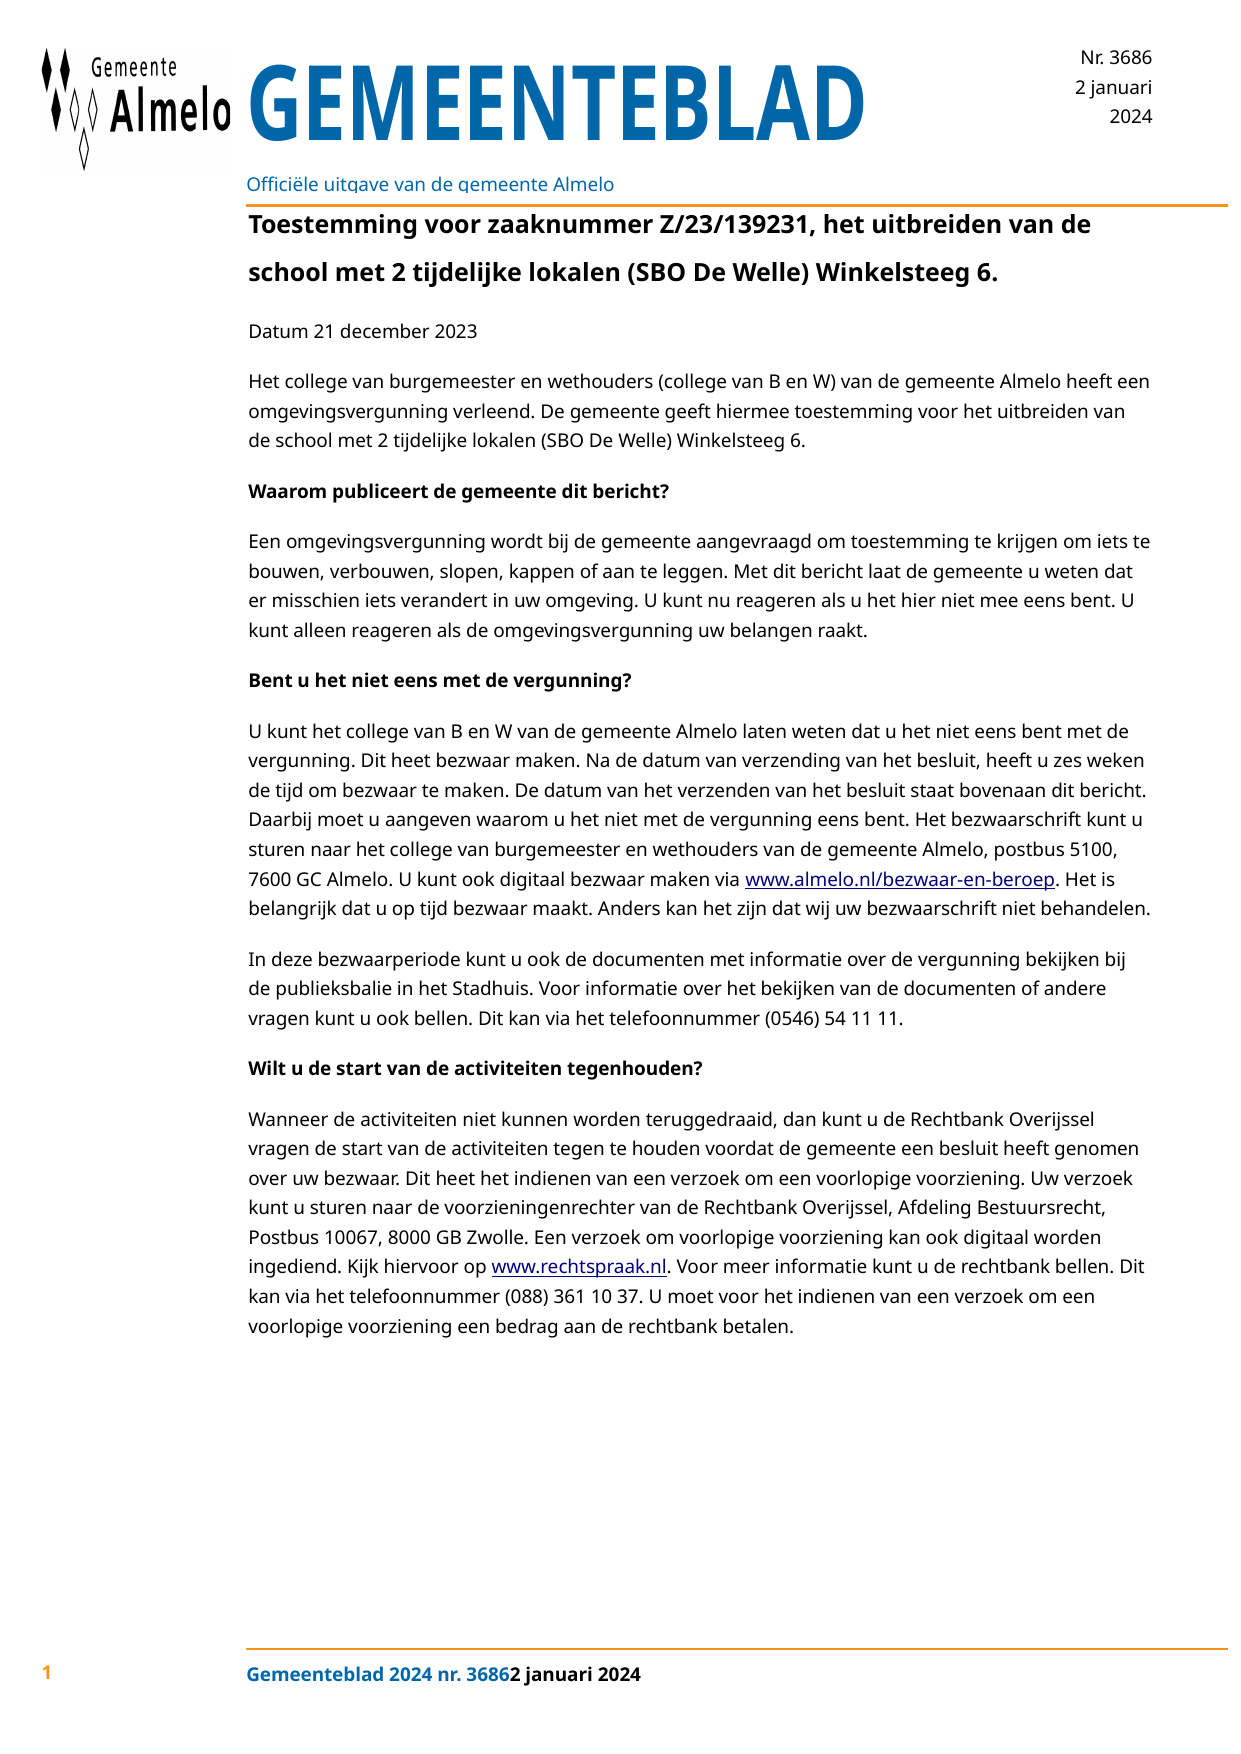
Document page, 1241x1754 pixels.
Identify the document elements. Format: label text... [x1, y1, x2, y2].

text Toestemming voor zaaknummer Z/23/139231, het uitbreiden van de school met 2 tijdelijke lokalen (SBO De Welle) Winkelsteeg 6. [248, 207, 1152, 288]
text U kunt het college van B en W van de gemeente Almelo laten weten dat u het niet eens bent met de vergunning. Dit heet bezwaar maken. Na de datum van verzending van het besluit, heeft u zes weken de tijd om bezwaar te maken. De datum van het verzenden van het besluit staat bovenaan dit bericht. Daarbij moet u aangeven waarom u het niet met de vergunning eens bent. Het bezwaarschrift kunt u sturen naar het college van burgemeester en wethouders van de gemeente Almelo, postbus 5100, 7600 GC Almelo. U kunt ook digitaal bezwaar maken via www.almelo.nl/bezwaar-en-beroep. Het is belangrijk dat u op tijd bezwaar maakt. Anders kan het zijn dat wij uw bezwaarschrift niet behandelen. [248, 718, 1152, 921]
text Waarom publiceert de gemeente dit bericht? [248, 478, 1152, 504]
text Een omgevingsvergunning wordt bij de gemeente aangevraagd om toestemming te krijgen om iets te bouwen, verbouwen, slopen, kappen of aan te leggen. Met dit bericht laat de gemeente u weten dat er misschien iets verandert in uw omgeving. U kunt nu reageren als u het hier niet mee eens bent. U kunt alleen reageren als de omgevingsvergunning uw belangen raakt. [248, 528, 1152, 643]
picture [41, 47, 231, 172]
text In deze bezwaarperiode kunt u ook de documenten met informatie over de vergunning bekijken bij de publieksbalie in het Stadhuis. Voor informatie over het bekijken van de documenten of andere vragen kunt u ook bellen. Dit kan via het telefoonnummer (0546) 54 11 11. [248, 946, 1152, 1031]
text Wilt u de start van de activiteiten tegenhouden? [248, 1055, 1152, 1081]
text Wanneer de activiteiten niet kunnen worden teruggedraaid, dan kunt u de Rechtbank Overijssel vragen de start van de activiteiten tegen te houden voordat de gemeente een besluit heeft genomen over uw bezwaar. Dit heet het indienen van een verzoek om een voorlopige voorziening. Uw verzoek kunt u sturen naar de voorzieningenrechter van de Rechtbank Overijssel, Afdeling Bestuursrecht, Postbus 10067, 8000 GB Zwolle. Een verzoek om voorlopige voorziening kan ook digitaal worden ingediend. Kijk hiervoor op www.rechtspraak.nl. Voor meer informatie kunt u de rechtbank bellen. Dit kan via het telefoonnummer (088) 361 10 37. U moet voor het indienen van een verzoek om een voorlopige voorziening een bedrag aan de rechtbank betalen. [248, 1106, 1152, 1339]
text Datum 21 december 2023 [248, 318, 1152, 344]
text Het college van burgemeester en wethouders (college van B en W) van de gemeente Almelo heeft een omgevingsvergunning verleend. De gemeente geeft hiermee toestemming voor het uitbreiden van de school met 2 tijdelijke lokalen (SBO De Welle) Winkelsteeg 6. [248, 368, 1152, 453]
text Bent u het niet eens met de vergunning? [248, 667, 1152, 693]
